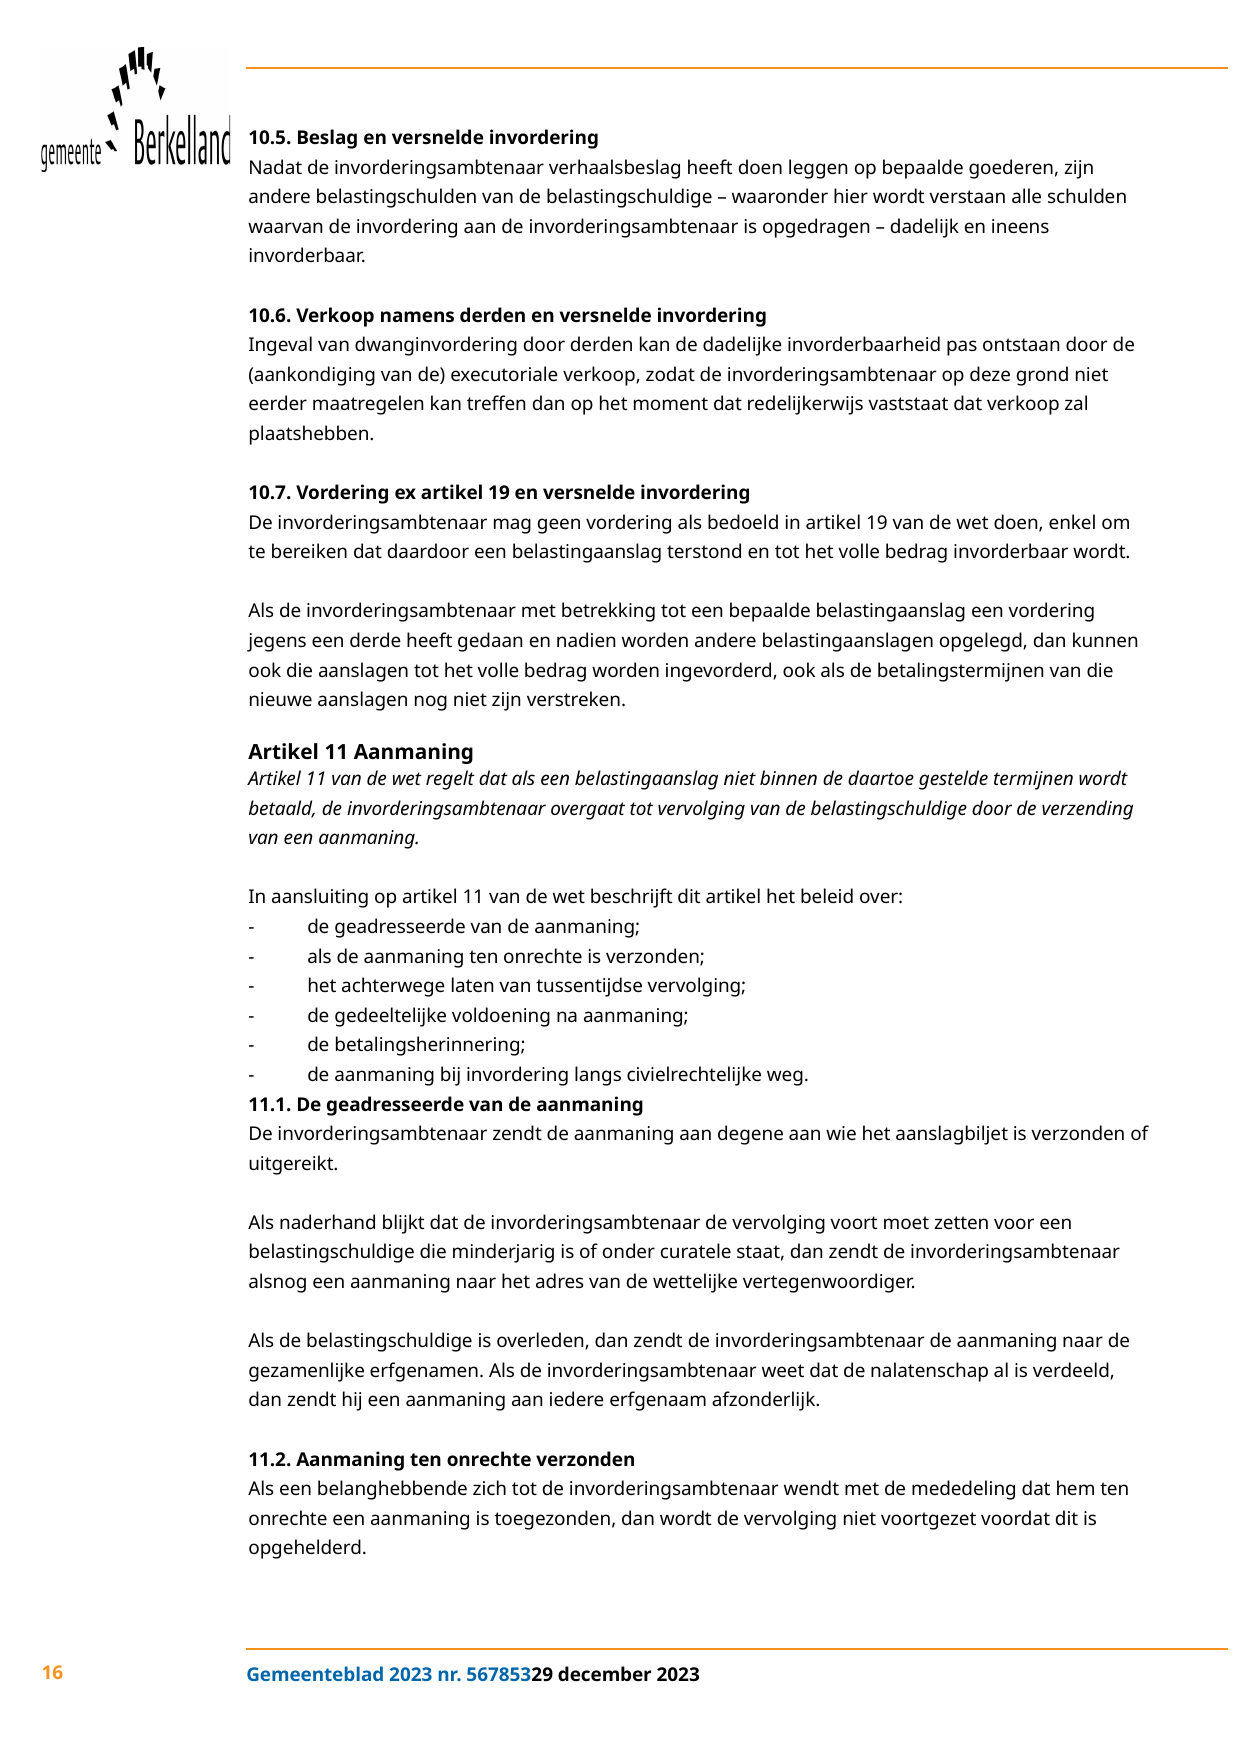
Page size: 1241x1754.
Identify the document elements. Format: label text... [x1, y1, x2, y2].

list de betalingsherinnering; [248, 1032, 1152, 1057]
text 11.2. Aanmaning ten onrechte verzonden [248, 1446, 1152, 1471]
text 10.7. Vordering ex artikel 19 en versnelde invordering [248, 479, 1152, 505]
text Als de invorderingsambtenaar met betrekking tot een bepaalde belastingaanslag een vordering jegens een derde heeft gedaan en nadien worden andere belastingaanslagen opgelegd, dan kunnen ook die aanslagen tot het volle bedrag worden ingevorderd, ook als de betalingstermijnen van die nieuwe aanslagen nog niet zijn verstreken. [248, 598, 1152, 712]
text Artikel 11 Aanmaning [248, 737, 1152, 765]
text De invorderingsambtenaar zendt de aanmaning aan degene aan wie het aanslagbiljet is verzonden of uitgereikt. [248, 1120, 1152, 1176]
list als de aanmaning ten onrechte is verzonden; [248, 943, 1152, 968]
list de aanmaning bij invordering langs civielrechtelijke weg. [248, 1061, 1152, 1087]
text 11.1. De geadresseerde van de aanmaning [248, 1091, 1152, 1116]
text 10.5. Beslag en versnelde invordering [248, 124, 1152, 150]
text Artikel 11 van de wet regelt dat als een belastingaanslag niet binnen de daartoe gestelde termijnen wordt betaald, de invorderingsambtenaar overgaat tot vervolging van de belastingschuldige door de verzending van een aanmaning. [248, 765, 1152, 850]
text Als een belanghebbende zich tot de invorderingsambtenaar wendt met de mededeling dat hem ten onrechte een aanmaning is toegezonden, dan wordt de vervolging niet voortgezet voordat dit is opgehelderd. [248, 1475, 1152, 1560]
text De invorderingsambtenaar mag geen vordering als bedoeld in artikel 19 van de wet doen, enkel om te bereiken dat daardoor een belastingaanslag terstond en tot het volle bedrag invorderbaar wordt. [248, 509, 1152, 564]
text In aansluiting op artikel 11 van de wet beschrijft dit artikel het beleid over: [248, 884, 1152, 909]
list het achterwege laten van tussentijdse vervolging; [248, 972, 1152, 998]
picture [41, 47, 231, 172]
list de gedeeltelijke voldoening na aanmaning; [248, 1002, 1152, 1028]
text Als naderhand blijkt dat de invorderingsambtenaar de vervolging voort moet zetten voor een belastingschuldige die minderjarig is of onder curatele staat, dan zendt de invorderingsambtenaar alsnog een aanmaning naar het adres van de wettelijke vertegenwoordiger. [248, 1209, 1152, 1294]
text Ingeval van dwanginvordering door derden kan de dadelijke invorderbaarheid pas ontstaan door de (aankondiging van de) executoriale verkoop, zodat de invorderingsambtenaar op deze grond niet eerder maatregelen kan treffen dan op het moment dat redelijkerwijs vaststaat dat verkoop zal plaatshebben. [248, 331, 1152, 446]
text 10.6. Verkoop namens derden en versnelde invordering [248, 302, 1152, 328]
text Nadat de invorderingsambtenaar verhaalsbeslag heeft doen leggen op bepaalde goederen, zijn andere belastingschulden van de belastingschuldige – waaronder hier wordt verstaan alle schulden waarvan de invordering aan de invorderingsambtenaar is opgedragen – dadelijk en ineens invorderbaar. [248, 154, 1152, 268]
list de geadresseerde van de aanmaning; [248, 913, 1152, 939]
text Als de belastingschuldige is overleden, dan zendt de invorderingsambtenaar de aanmaning naar de gezamenlijke erfgenamen. Als de invorderingsambtenaar weet dat de nalatenschap al is verdeeld, dan zendt hij een aanmaning aan iedere erfgenaam afzonderlijk. [248, 1327, 1152, 1412]
